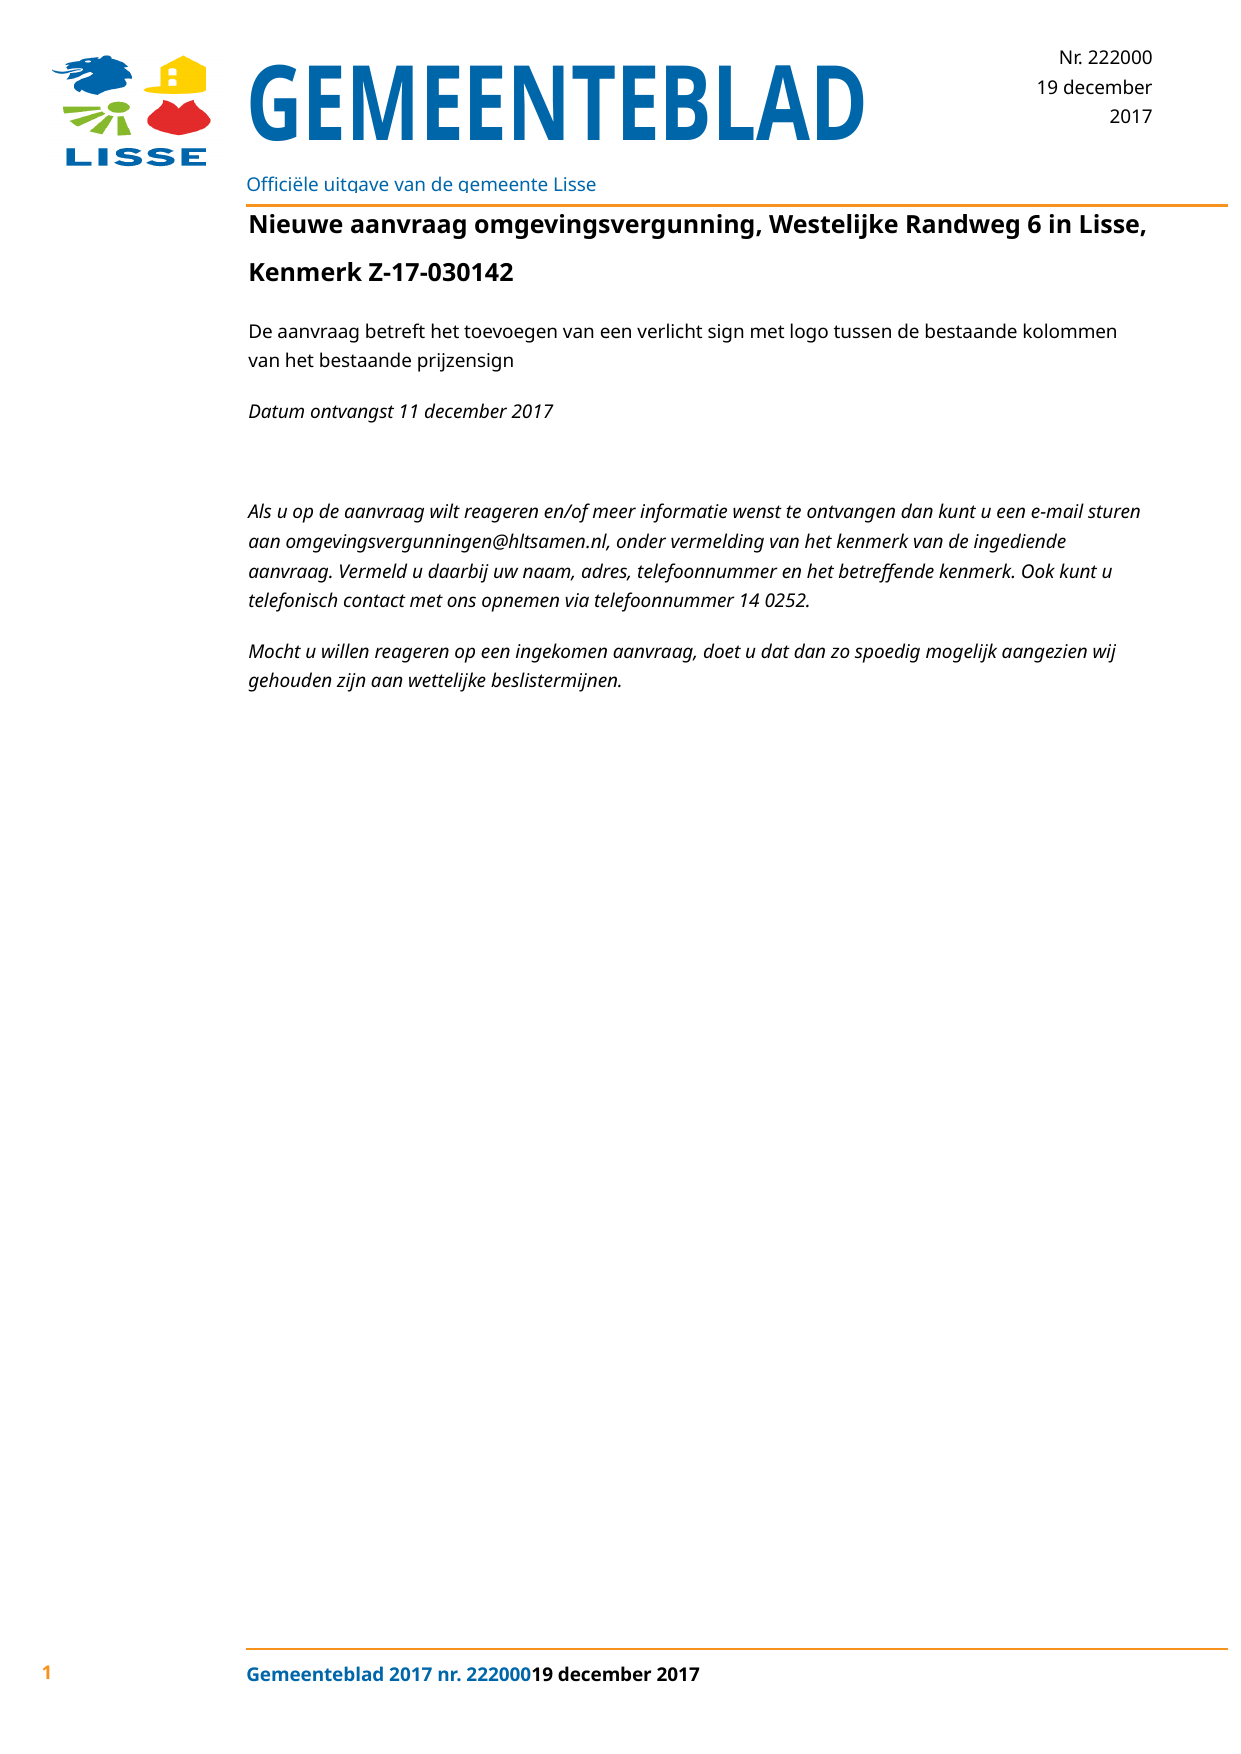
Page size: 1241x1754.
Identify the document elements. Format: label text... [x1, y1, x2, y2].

text De aanvraag betreft het toevoegen van een verlicht sign met logo tussen de bestaande kolommen van het bestaande prijzensign [248, 318, 1152, 373]
picture [41, 47, 231, 172]
text Mocht u willen reageren op een ingekomen aanvraag, doet u dat dan zo spoedig mogelijk aangezien wij gehouden zijn aan wettelijke beslistermijnen. [248, 638, 1152, 693]
text Nieuwe aanvraag omgevingsvergunning, Westelijke Randweg 6 in Lisse, Kenmerk Z-17-030142 [248, 207, 1152, 288]
text Datum ontvangst 11 december 2017 [248, 398, 1152, 424]
text Als u op de aanvraag wilt reageren en/of meer informatie wenst te ontvangen dan kunt u een e-mail sturen aan omgevingsvergunningen@hltsamen.nl, onder vermelding van het kenmerk van de ingediende aanvraag. Vermeld u daarbij uw naam, adres, telefoonnummer en het betreffende kenmerk. Ook kunt u telefonisch contact met ons opnemen via telefoonnummer 14 0252. [248, 499, 1152, 613]
